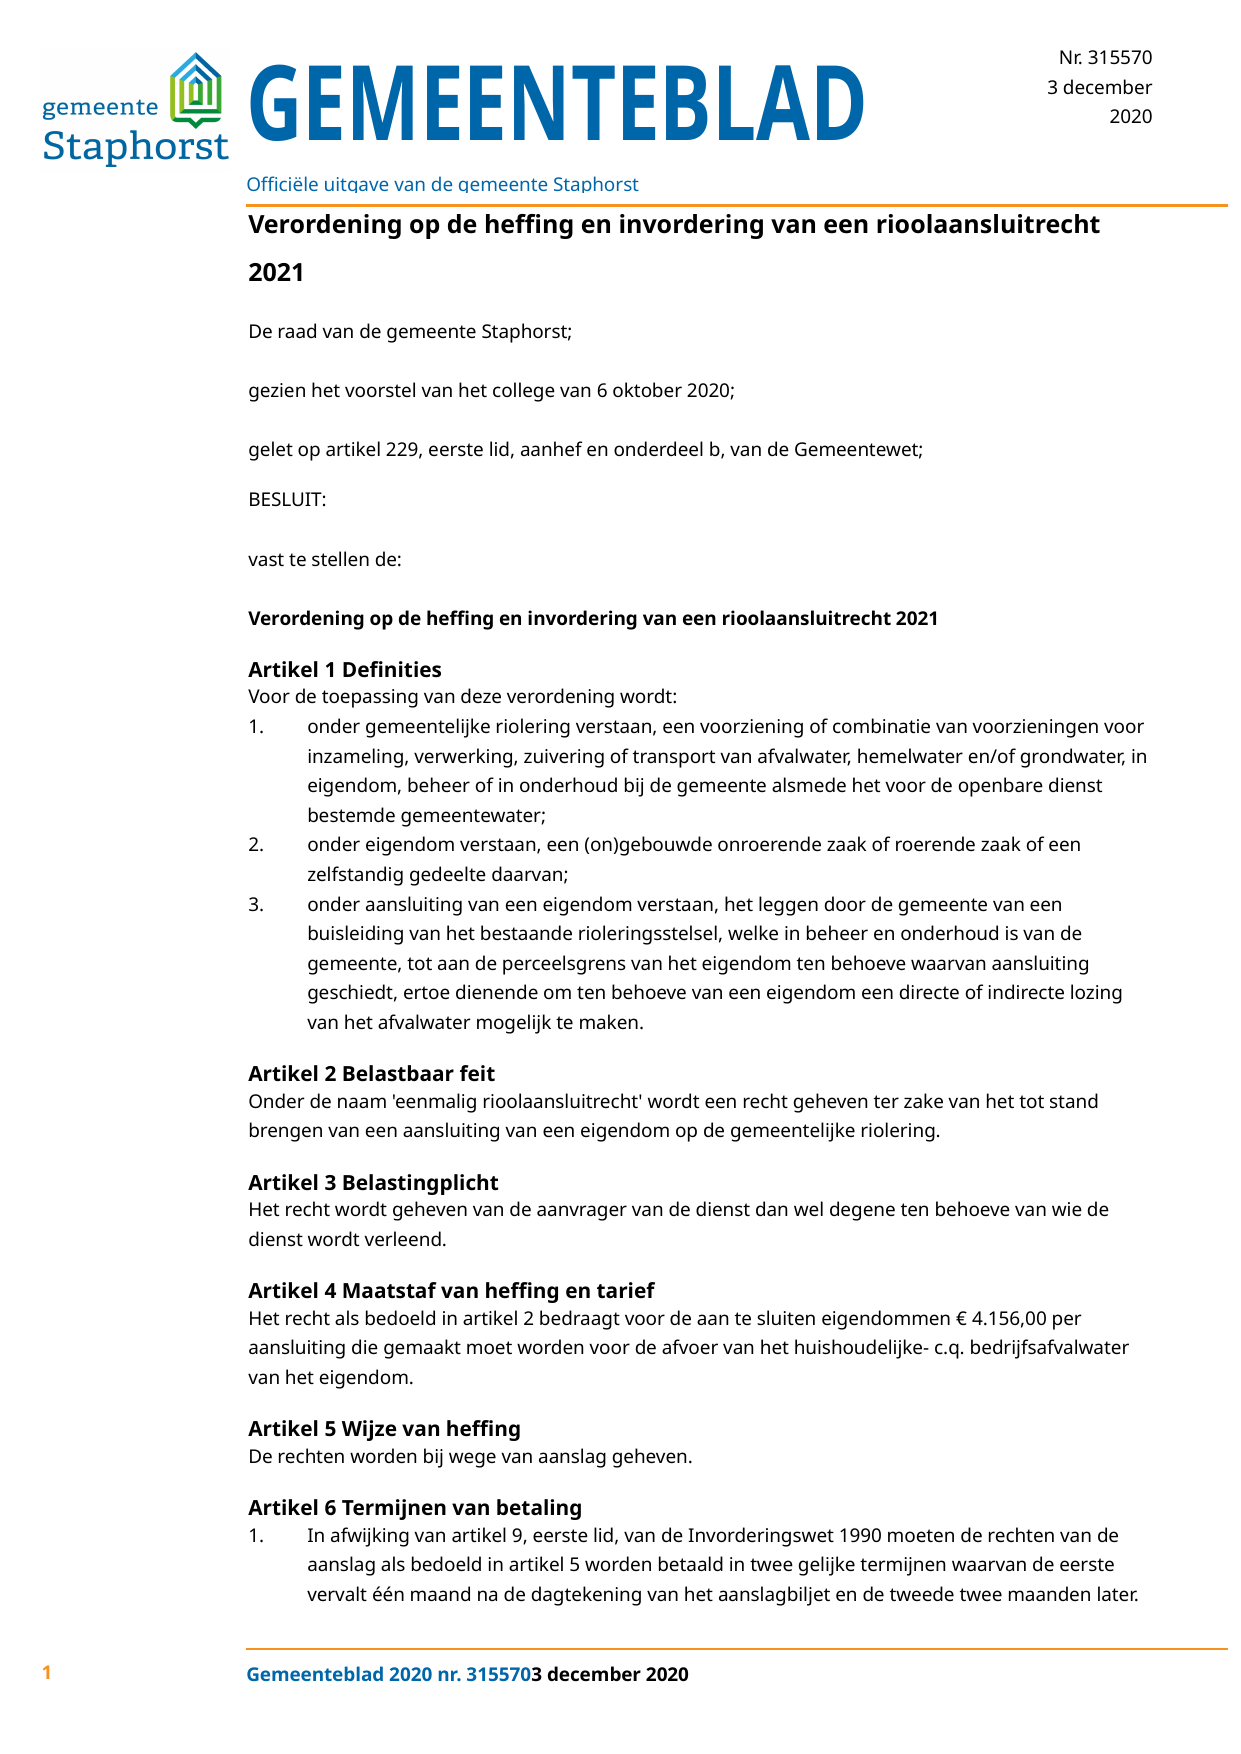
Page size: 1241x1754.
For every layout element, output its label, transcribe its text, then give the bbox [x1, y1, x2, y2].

text Het recht als bedoeld in artikel 2 bedraagt voor de aan te sluiten eigendommen € 4.156,00 per aansluiting die gemaakt moet worden voor de afvoer van het huishoudelijke- c.q. bedrijfsafvalwater van het eigendom. [248, 1305, 1152, 1390]
text Artikel 2 Belastbaar feit [248, 1059, 1152, 1088]
text BESLUIT: [248, 487, 1152, 512]
text Artikel 5 Wijze van heffing [248, 1414, 1152, 1443]
list In afwijking van artikel 9, eerste lid, van de Invorderingswet 1990 moeten de rechten van de aanslag als bedoeld in artikel 5 worden betaald in twee gelijke termijnen waarvan de eerste vervalt één maand na de dagtekening van het aanslagbiljet en de tweede twee maanden later. [248, 1522, 1152, 1607]
text Artikel 6 Termijnen van betaling [248, 1493, 1152, 1522]
list onder gemeentelijke riolering verstaan, een voorziening of combinatie van voorzieningen voor inzameling, verwerking, zuivering of transport van afvalwater, hemelwater en/of grondwater, in eigendom, beheer of in onderhoud bij de gemeente alsmede het voor de openbare dienst bestemde gemeentewater; [248, 713, 1152, 828]
text Verordening op de heffing en invordering van een rioolaansluitrecht 2021 [248, 605, 1152, 631]
picture [41, 47, 231, 172]
text De rechten worden bij wege van aanslag geheven. [248, 1443, 1152, 1469]
text Artikel 4 Maatstaf van heffing en tarief [248, 1276, 1152, 1305]
text Het recht wordt geheven van de aanvrager van de dienst dan wel degene ten behoeve van wie de dienst wordt verleend. [248, 1196, 1152, 1252]
text Voor de toepassing van deze verordening wordt: [248, 684, 1152, 709]
list onder eigendom verstaan, een (on)gebouwde onroerende zaak of roerende zaak of een zelfstandig gedeelte daarvan; [248, 832, 1152, 887]
text gezien het voorstel van het college van 6 oktober 2020; [248, 377, 1152, 403]
text Onder de naam 'eenmalig rioolaansluitrecht' wordt een recht geheven ter zake van het tot stand brengen van een aansluiting van een eigendom op de gemeentelijke riolering. [248, 1088, 1152, 1143]
text Artikel 3 Belastingplicht [248, 1168, 1152, 1196]
list onder aansluiting van een eigendom verstaan, het leggen door de gemeente van een buisleiding van het bestaande rioleringsstelsel, welke in beheer en onderhoud is van de gemeente, tot aan de perceelsgrens van het eigendom ten behoeve waarvan aansluiting geschiedt, ertoe dienende om ten behoeve van een eigendom een directe of indirecte lozing van het afvalwater mogelijk te maken. [248, 891, 1152, 1035]
text Artikel 1 Definities [248, 655, 1152, 684]
text De raad van de gemeente Staphorst; [248, 318, 1152, 344]
text vast te stellen de: [248, 546, 1152, 571]
text gelet op artikel 229, eerste lid, aanhef en onderdeel b, van de Gemeentewet; [248, 436, 1152, 462]
text Verordening op de heffing en invordering van een rioolaansluitrecht 2021 [248, 207, 1152, 288]
